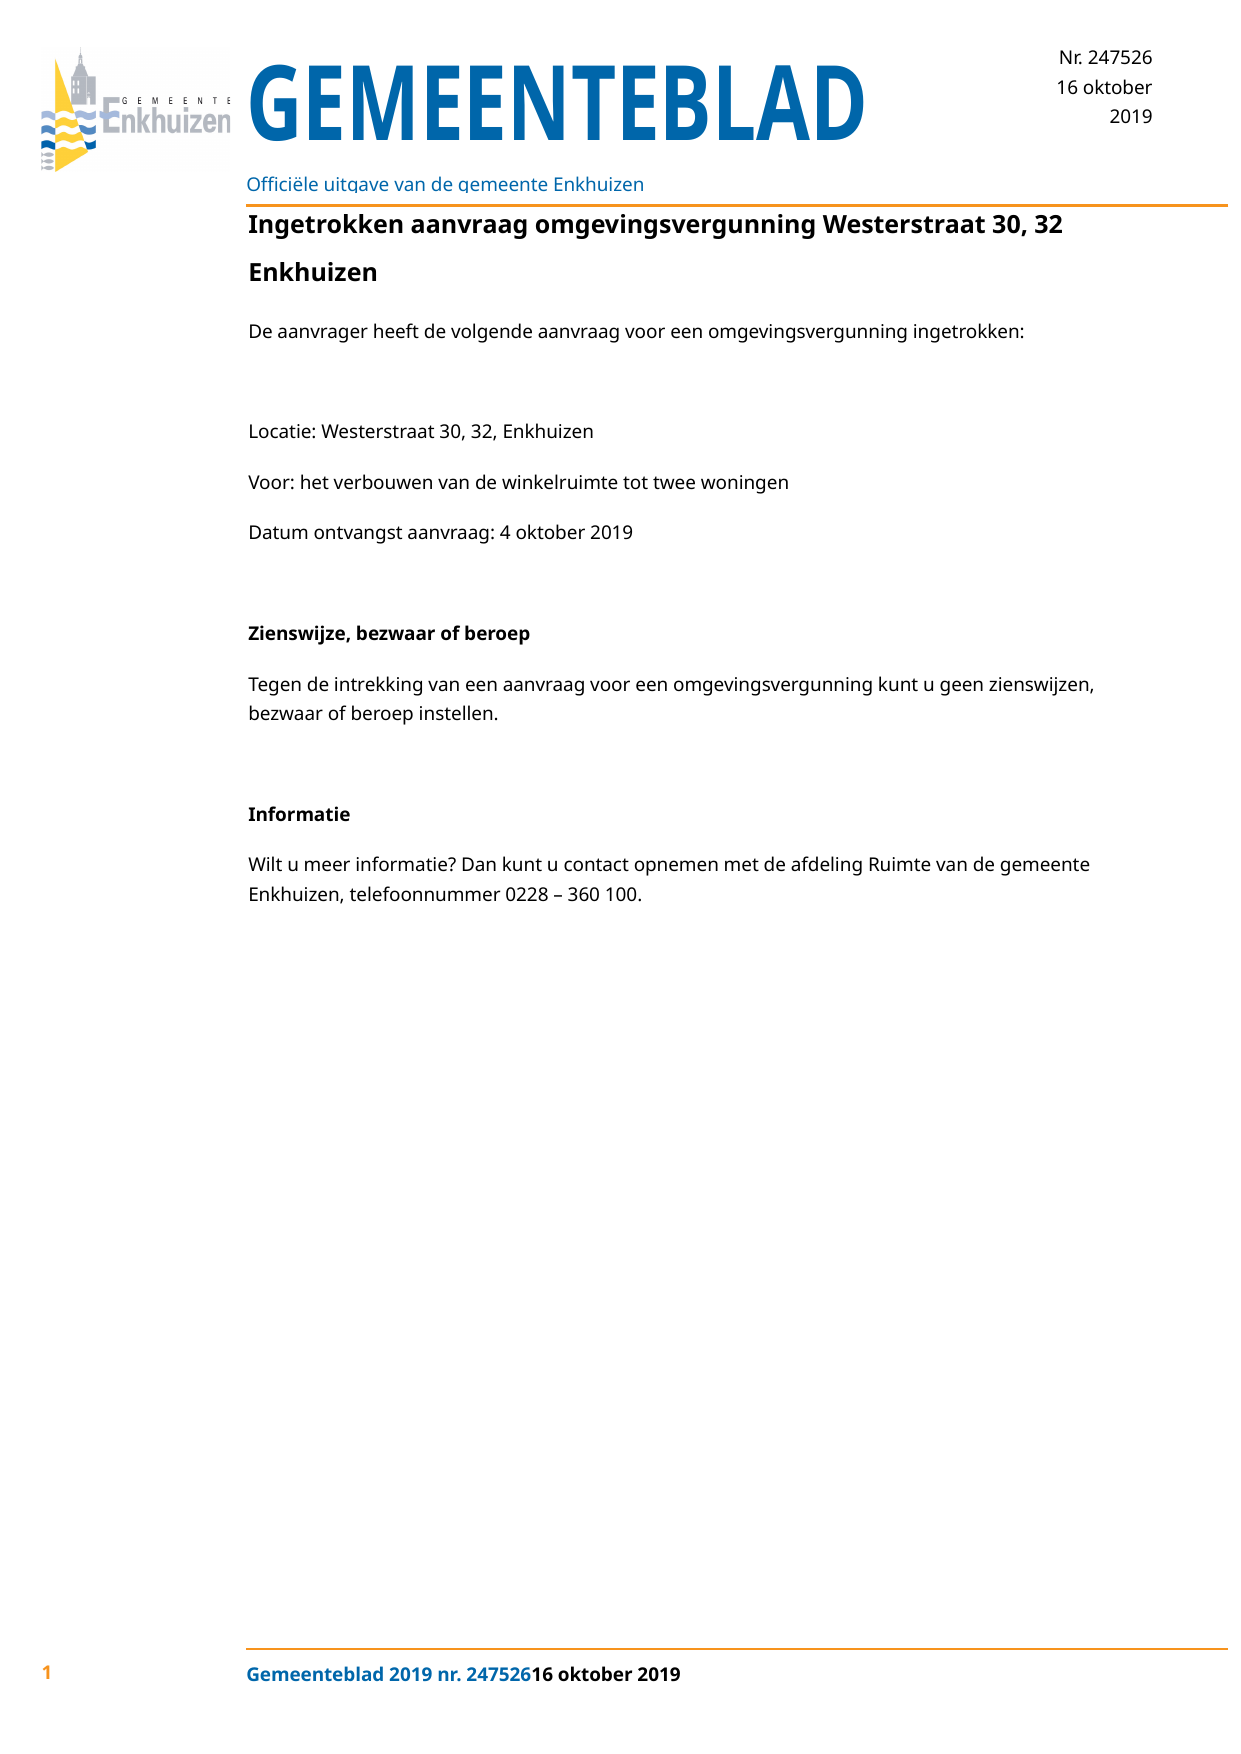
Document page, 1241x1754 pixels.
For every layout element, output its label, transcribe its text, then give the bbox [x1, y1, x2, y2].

text Ingetrokken aanvraag omgevingsvergunning Westerstraat 30, 32 Enkhuizen [248, 207, 1152, 288]
text Datum ontvangst aanvraag: 4 oktober 2019 [248, 519, 1152, 545]
text Wilt u meer informatie? Dan kunt u contact opnemen met de afdeling Ruimte van de gemeente Enkhuizen, telefoonnummer 0228 – 360 100. [248, 852, 1152, 907]
text Tegen de intrekking van een aanvraag voor een omgevingsvergunning kunt u geen zienswijzen, bezwaar of beroep instellen. [248, 671, 1152, 726]
text Locatie: Westerstraat 30, 32, Enkhuizen [248, 419, 1152, 444]
picture [41, 47, 231, 172]
text Voor: het verbouwen van de winkelruimte tot twee woningen [248, 469, 1152, 495]
text Zienswijze, bezwaar of beroep [248, 620, 1152, 646]
text De aanvrager heeft de volgende aanvraag voor een omgevingsvergunning ingetrokken: [248, 318, 1152, 344]
text Informatie [248, 801, 1152, 827]
